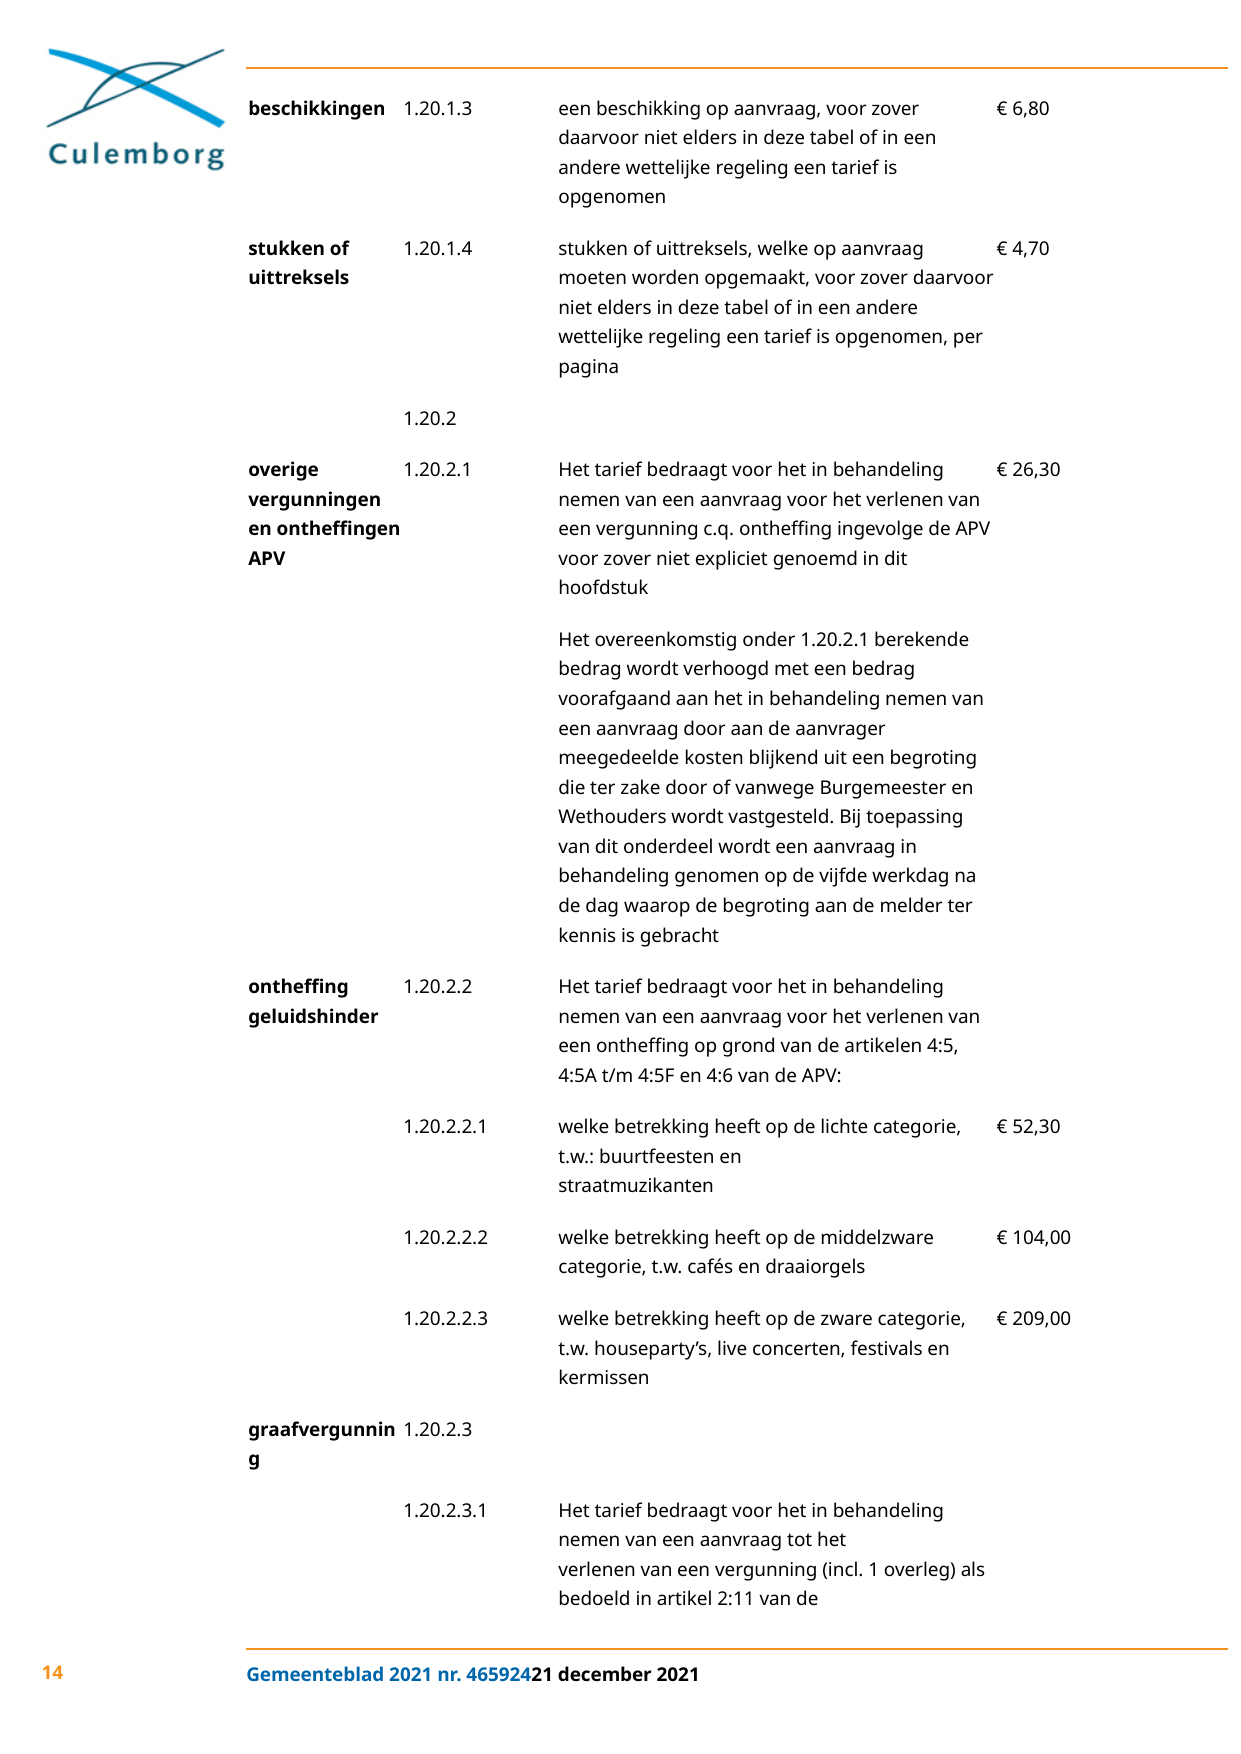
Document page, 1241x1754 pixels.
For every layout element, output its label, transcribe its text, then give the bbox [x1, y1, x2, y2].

table_cell 1.20.2 [403, 405, 558, 431]
table_cell € 26,30 [996, 456, 1152, 600]
table_cell [558, 1280, 996, 1305]
table_cell [996, 431, 1152, 456]
table_cell welke betrekking heeft op de middelzware categorie, t.w. cafés en draaiorgels [558, 1224, 996, 1279]
table_cell een beschikking op aanvraag, voor zover daarvoor niet elders in deze tabel of in een andere wettelijke regeling een tarief is opgenomen [558, 95, 996, 209]
table_cell [403, 1199, 558, 1224]
table_cell [248, 1471, 403, 1497]
table_cell [403, 1471, 558, 1497]
table_cell [248, 1224, 403, 1279]
table_cell [248, 1088, 403, 1113]
table_cell [996, 1471, 1152, 1497]
table_cell € 4,70 [996, 235, 1152, 379]
table_cell [558, 948, 996, 973]
table_cell [558, 209, 996, 235]
table_cell Het tarief bedraagt voor het in behandeling nemen van een aanvraag tot het verlenen van een vergunning (incl. 1 overleg) als bedoeld in artikel 2:11 van de [558, 1497, 996, 1611]
table_cell [558, 1416, 996, 1471]
table_cell € 209,00 [996, 1305, 1152, 1390]
table_cell overige vergunningen en ontheffingen APV [248, 456, 403, 600]
table_cell [996, 948, 1152, 973]
table_cell € 6,80 [996, 95, 1152, 209]
table_cell [248, 600, 403, 626]
table_cell [996, 379, 1152, 405]
table_cell graafvergunning [248, 1416, 403, 1471]
table_cell [403, 948, 558, 973]
table_cell stukken of uittreksels, welke op aanvraag moeten worden opgemaakt, voor zover daarvoor niet elders in deze tabel of in een andere wettelijke regeling een tarief is opgenomen, per pagina [558, 235, 996, 379]
picture [41, 47, 231, 172]
table_cell welke betrekking heeft op de zware categorie, t.w. houseparty’s, live concerten, festivals en kermissen [558, 1305, 996, 1390]
table_cell [248, 379, 403, 405]
table_cell [558, 1471, 996, 1497]
table_cell [403, 1280, 558, 1305]
table_cell [996, 1416, 1152, 1471]
table_cell [996, 1390, 1152, 1416]
table_cell [558, 1390, 996, 1416]
table_cell € 52,30 [996, 1114, 1152, 1198]
table_cell [996, 1280, 1152, 1305]
table_cell 1.20.2.2 [403, 973, 558, 1088]
table_cell [996, 600, 1152, 626]
table_cell 1.20.2.2.3 [403, 1305, 558, 1390]
table_cell [996, 405, 1152, 431]
table_cell [558, 405, 996, 431]
table_cell € 104,00 [996, 1224, 1152, 1279]
table_cell [996, 209, 1152, 235]
table_cell [558, 1088, 996, 1113]
table_cell [248, 1280, 403, 1305]
table_cell [248, 1305, 403, 1390]
table_cell [996, 626, 1152, 948]
table_cell [558, 1199, 996, 1224]
table_cell 1.20.2.3.1 [403, 1497, 558, 1611]
table_cell ontheffing geluidshinder [248, 973, 403, 1088]
table_cell [248, 626, 403, 948]
table_cell 1.20.1.4 [403, 235, 558, 379]
table_cell [558, 600, 996, 626]
table_cell [996, 1497, 1152, 1611]
table_cell [248, 948, 403, 973]
table_cell 1.20.1.3 [403, 95, 558, 209]
table_cell Het tarief bedraagt voor het in behandeling nemen van een aanvraag voor het verlenen van een vergunning c.q. ontheffing ingevolge de APV voor zover niet expliciet genoemd in dit hoofdstuk [558, 456, 996, 600]
table_cell [248, 1199, 403, 1224]
table_cell [403, 626, 558, 948]
table_cell [248, 209, 403, 235]
table_cell 1.20.2.2.1 [403, 1114, 558, 1198]
table_cell welke betrekking heeft op de lichte categorie, t.w.: buurtfeesten en straatmuzikanten [558, 1114, 996, 1198]
table_cell beschikkingen [248, 95, 403, 209]
table_cell 1.20.2.3 [403, 1416, 558, 1471]
table_cell [248, 1497, 403, 1611]
table_cell [248, 1390, 403, 1416]
table_cell [248, 1114, 403, 1198]
table_cell [403, 379, 558, 405]
table_cell 1.20.2.1 [403, 456, 558, 600]
table_cell stukken of uittreksels [248, 235, 403, 379]
table_cell [996, 973, 1152, 1088]
table_cell [996, 1199, 1152, 1224]
table_cell [248, 431, 403, 456]
table_cell Het tarief bedraagt voor het in behandeling nemen van een aanvraag voor het verlenen van een ontheffing op grond van de artikelen 4:5, 4:5A t/m 4:5F en 4:6 van de APV: [558, 973, 996, 1088]
table_cell [403, 209, 558, 235]
table_cell [558, 431, 996, 456]
table_cell [996, 1088, 1152, 1113]
table_cell [403, 600, 558, 626]
table_cell Het overeenkomstig onder 1.20.2.1 berekende bedrag wordt verhoogd met een bedrag voorafgaand aan het in behandeling nemen van een aanvraag door aan de aanvrager meegedeelde kosten blijkend uit een begroting die ter zake door of vanwege Burgemeester en Wethouders wordt vastgesteld. Bij toepassing van dit onderdeel wordt een aanvraag in behandeling genomen op de vijfde werkdag na de dag waarop de begroting aan de melder ter kennis is gebracht [558, 626, 996, 948]
table_cell [403, 431, 558, 456]
table_cell [248, 405, 403, 431]
table_cell [558, 379, 996, 405]
table_cell [403, 1390, 558, 1416]
table_cell 1.20.2.2.2 [403, 1224, 558, 1279]
table_cell [403, 1088, 558, 1113]
